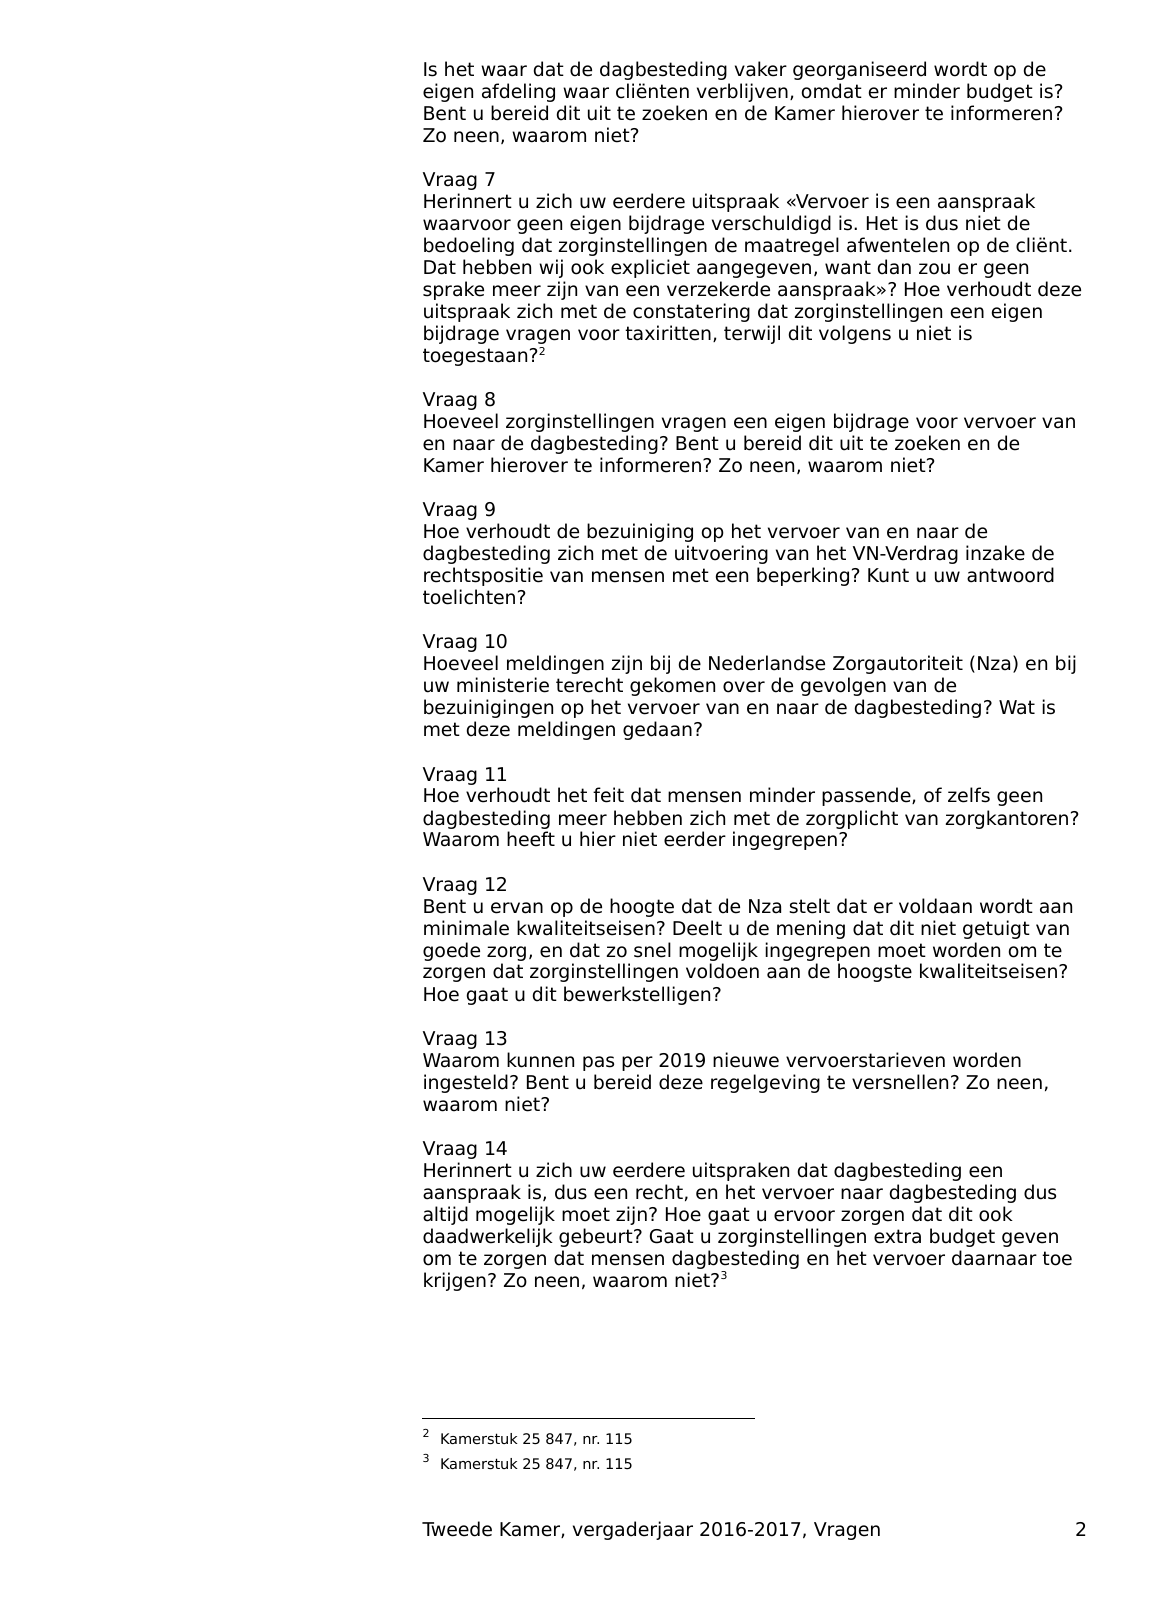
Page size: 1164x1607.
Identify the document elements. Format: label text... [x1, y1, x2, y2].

text Hoeveel zorginstellingen vragen een eigen bijdrage voor vervoer van en naar de dagbesteding? Bent u bereid dit uit te zoeken en de Kamer hierover te informeren? Zo neen, waarom niet? [422, 411, 1087, 477]
text Hoe verhoudt het feit dat mensen minder passende, of zelfs geen dagbesteding meer hebben zich met de zorgplicht van zorgkantoren? Waarom heeft u hier niet eerder ingegrepen? [422, 785, 1087, 851]
text Kamerstuk 25 847, nr. 115 [422, 1427, 1087, 1449]
text Bent u ervan op de hoogte dat de Nza stelt dat er voldaan wordt aan minimale kwaliteitseisen? Deelt u de mening dat dit niet getuigt van goede zorg, en dat zo snel mogelijk ingegrepen moet worden om te zorgen dat zorginstellingen voldoen aan de hoogste kwaliteitseisen? Hoe gaat u dit bewerkstelligen? [422, 896, 1087, 1005]
text Vraag 11 [422, 763, 1087, 785]
text Vraag 14 [422, 1138, 1087, 1160]
text Kamerstuk 25 847, nr. 115 [422, 1452, 1087, 1474]
text Hoe verhoudt de bezuiniging op het vervoer van en naar de dagbesteding zich met de uitvoering van het VN-Verdrag inzake de rechtspositie van mensen met een beperking? Kunt u uw antwoord toelichten? [422, 521, 1087, 609]
text Vraag 13 [422, 1028, 1087, 1049]
text Is het waar dat de dagbesteding vaker georganiseerd wordt op de eigen afdeling waar cliënten verblijven, omdat er minder budget is? Bent u bereid dit uit te zoeken en de Kamer hierover te informeren? Zo neen, waarom niet? [422, 59, 1087, 147]
text Vraag 10 [422, 631, 1087, 653]
text Hoeveel meldingen zijn bij de Nederlandse Zorgautoriteit (Nza) en bij uw ministerie terecht gekomen over de gevolgen van de bezuinigingen op het vervoer van en naar de dagbesteding? Wat is met deze meldingen gedaan? [422, 653, 1087, 741]
text Vraag 7 [422, 169, 1087, 191]
text Vraag 8 [422, 389, 1087, 411]
text Vraag 12 [422, 873, 1087, 896]
text Waarom kunnen pas per 2019 nieuwe vervoerstarieven worden ingesteld? Bent u bereid deze regelgeving te versnellen? Zo neen, waarom niet? [422, 1049, 1087, 1116]
text Herinnert u zich uw eerdere uitspraak «Vervoer is een aanspraak waarvoor geen eigen bijdrage verschuldigd is. Het is dus niet de bedoeling dat zorginstellingen de maatregel afwentelen op de cliënt. Dat hebben wij ook expliciet aangegeven, want dan zou er geen sprake meer zijn van een verzekerde aanspraak»? Hoe verhoudt deze uitspraak zich met de constatering dat zorginstellingen een eigen bijdrage vragen voor taxiritten, terwijl dit volgens u niet is toegestaan? [422, 191, 1087, 367]
text Herinnert u zich uw eerdere uitspraken dat dagbesteding een aanspraak is, dus een recht, en het vervoer naar dagbesteding dus altijd mogelijk moet zijn? Hoe gaat u ervoor zorgen dat dit ook daadwerkelijk gebeurt? Gaat u zorginstellingen extra budget geven om te zorgen dat mensen dagbesteding en het vervoer daarnaar toe krijgen? Zo neen, waarom niet? [422, 1160, 1087, 1292]
text Vraag 9 [422, 499, 1087, 521]
